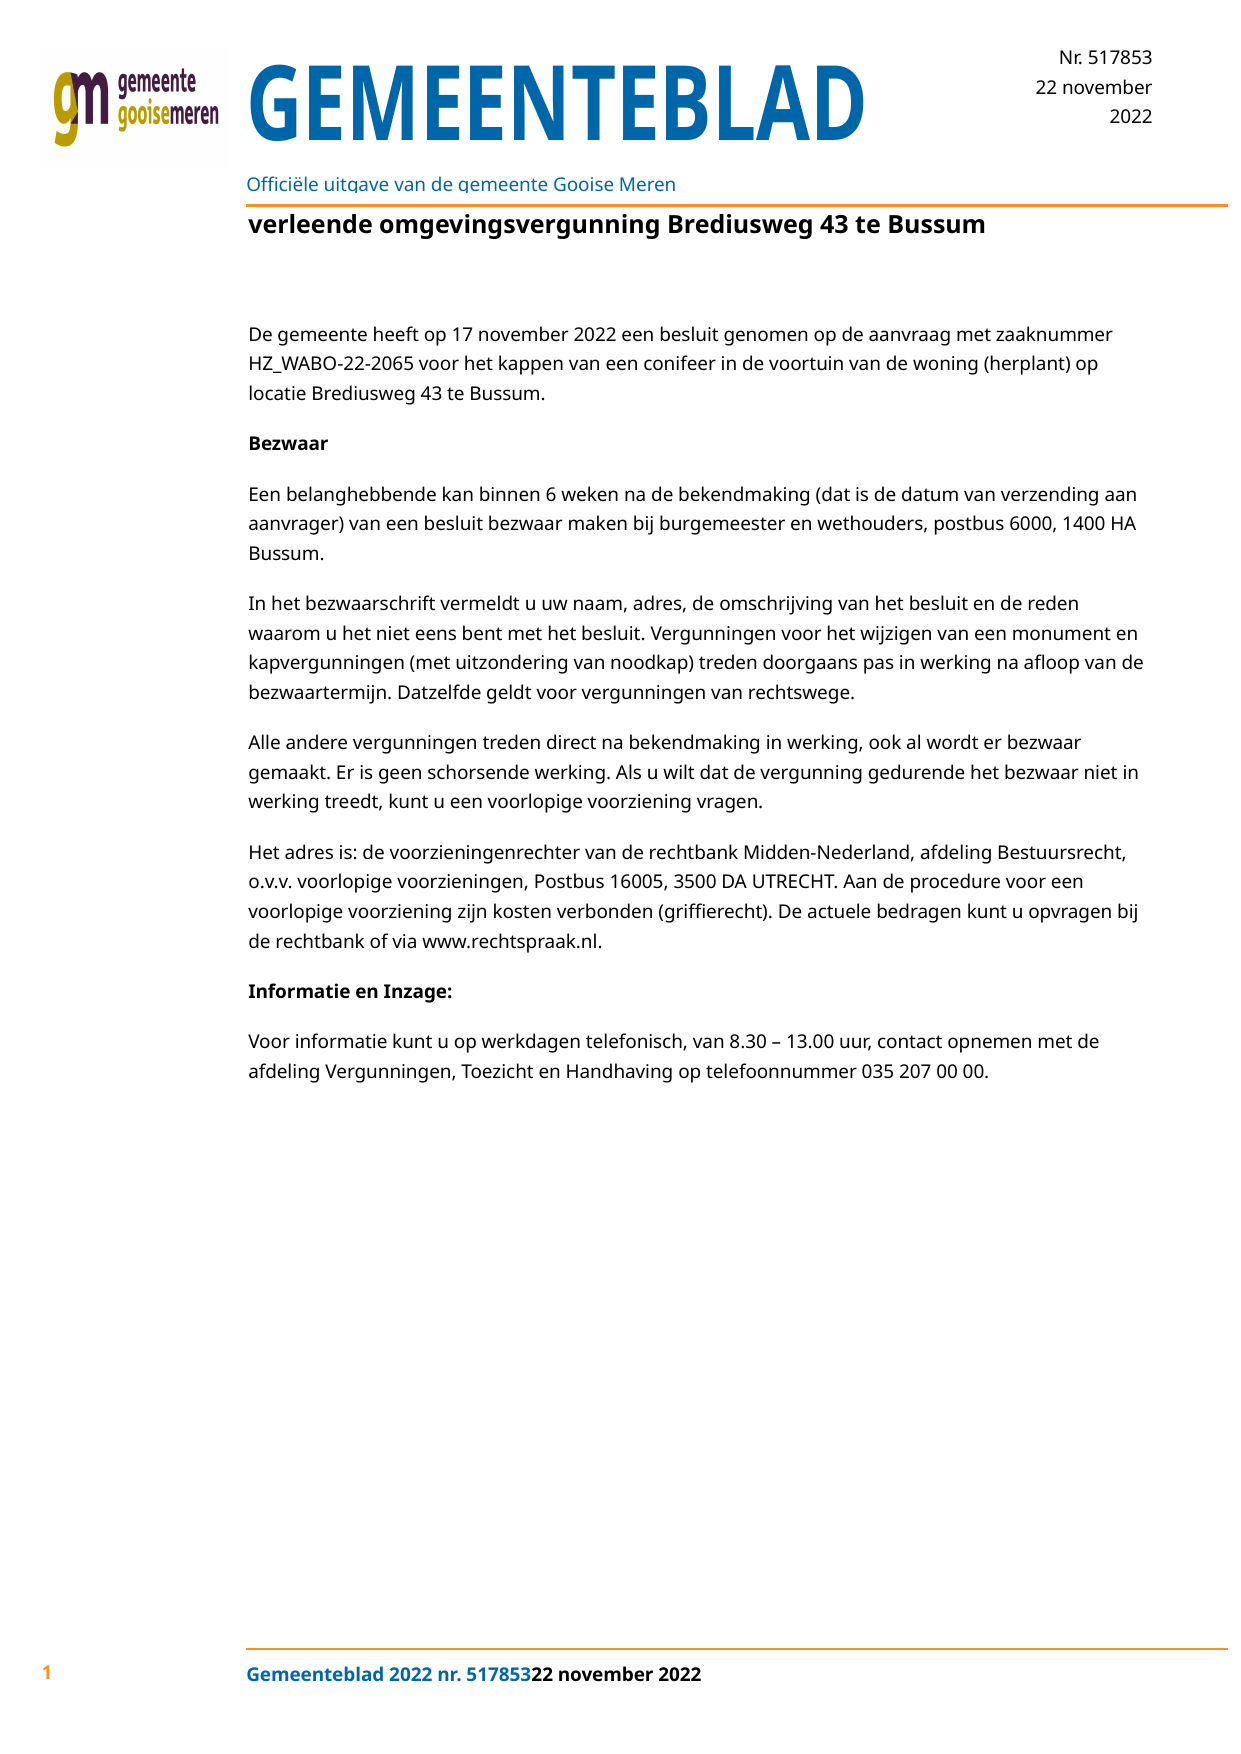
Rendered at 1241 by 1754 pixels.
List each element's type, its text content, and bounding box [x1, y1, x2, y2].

text In het bezwaarschrift vermeldt u uw naam, adres, de omschrijving van het besluit en de reden waarom u het niet eens bent met het besluit. Vergunningen voor het wijzigen van een monument en kapvergunningen (met uitzondering van noodkap) treden doorgaans pas in werking na afloop van de bezwaartermijn. Datzelfde geldt voor vergunningen van rechtswege. [248, 590, 1152, 705]
text De gemeente heeft op 17 november 2022 een besluit genomen op de aanvraag met zaaknummer HZ_WABO-22-2065 voor het kappen van een conifeer in de voortuin van de woning (herplant) op locatie Brediusweg 43 te Bussum. [248, 321, 1152, 406]
text Een belanghebbende kan binnen 6 weken na de bekendmaking (dat is de datum van verzending aan aanvrager) van een besluit bezwaar maken bij burgemeester en wethouders, postbus 6000, 1400 HA Bussum. [248, 481, 1152, 566]
text Het adres is: de voorzieningenrechter van de rechtbank Midden-Nederland, afdeling Bestuursrecht, o.v.v. voorlopige voorzieningen, Postbus 16005, 3500 DA UTRECHT. Aan de procedure voor een voorlopige voorziening zijn kosten verbonden (griffierecht). De actuele bedragen kunt u opvragen bij de rechtbank of via www.rechtspraak.nl. [248, 839, 1152, 953]
text Alle andere vergunningen treden direct na bekendmaking in werking, ook al wordt er bezwaar gemaakt. Er is geen schorsende werking. Als u wilt dat de vergunning gedurende het bezwaar niet in werking treedt, kunt u een voorlopige voorziening vragen. [248, 729, 1152, 814]
text Voor informatie kunt u op werkdagen telefonisch, van 8.30 – 13.00 uur, contact opnemen met de afdeling Vergunningen, Toezicht en Handhaving op telefoonnummer 035 207 00 00. [248, 1029, 1152, 1084]
text Bezwaar [248, 430, 1152, 456]
picture [41, 47, 231, 172]
text verleende omgevingsvergunning Brediusweg 43 te Bussum [248, 207, 1152, 241]
text Informatie en Inzage: [248, 978, 1152, 1004]
